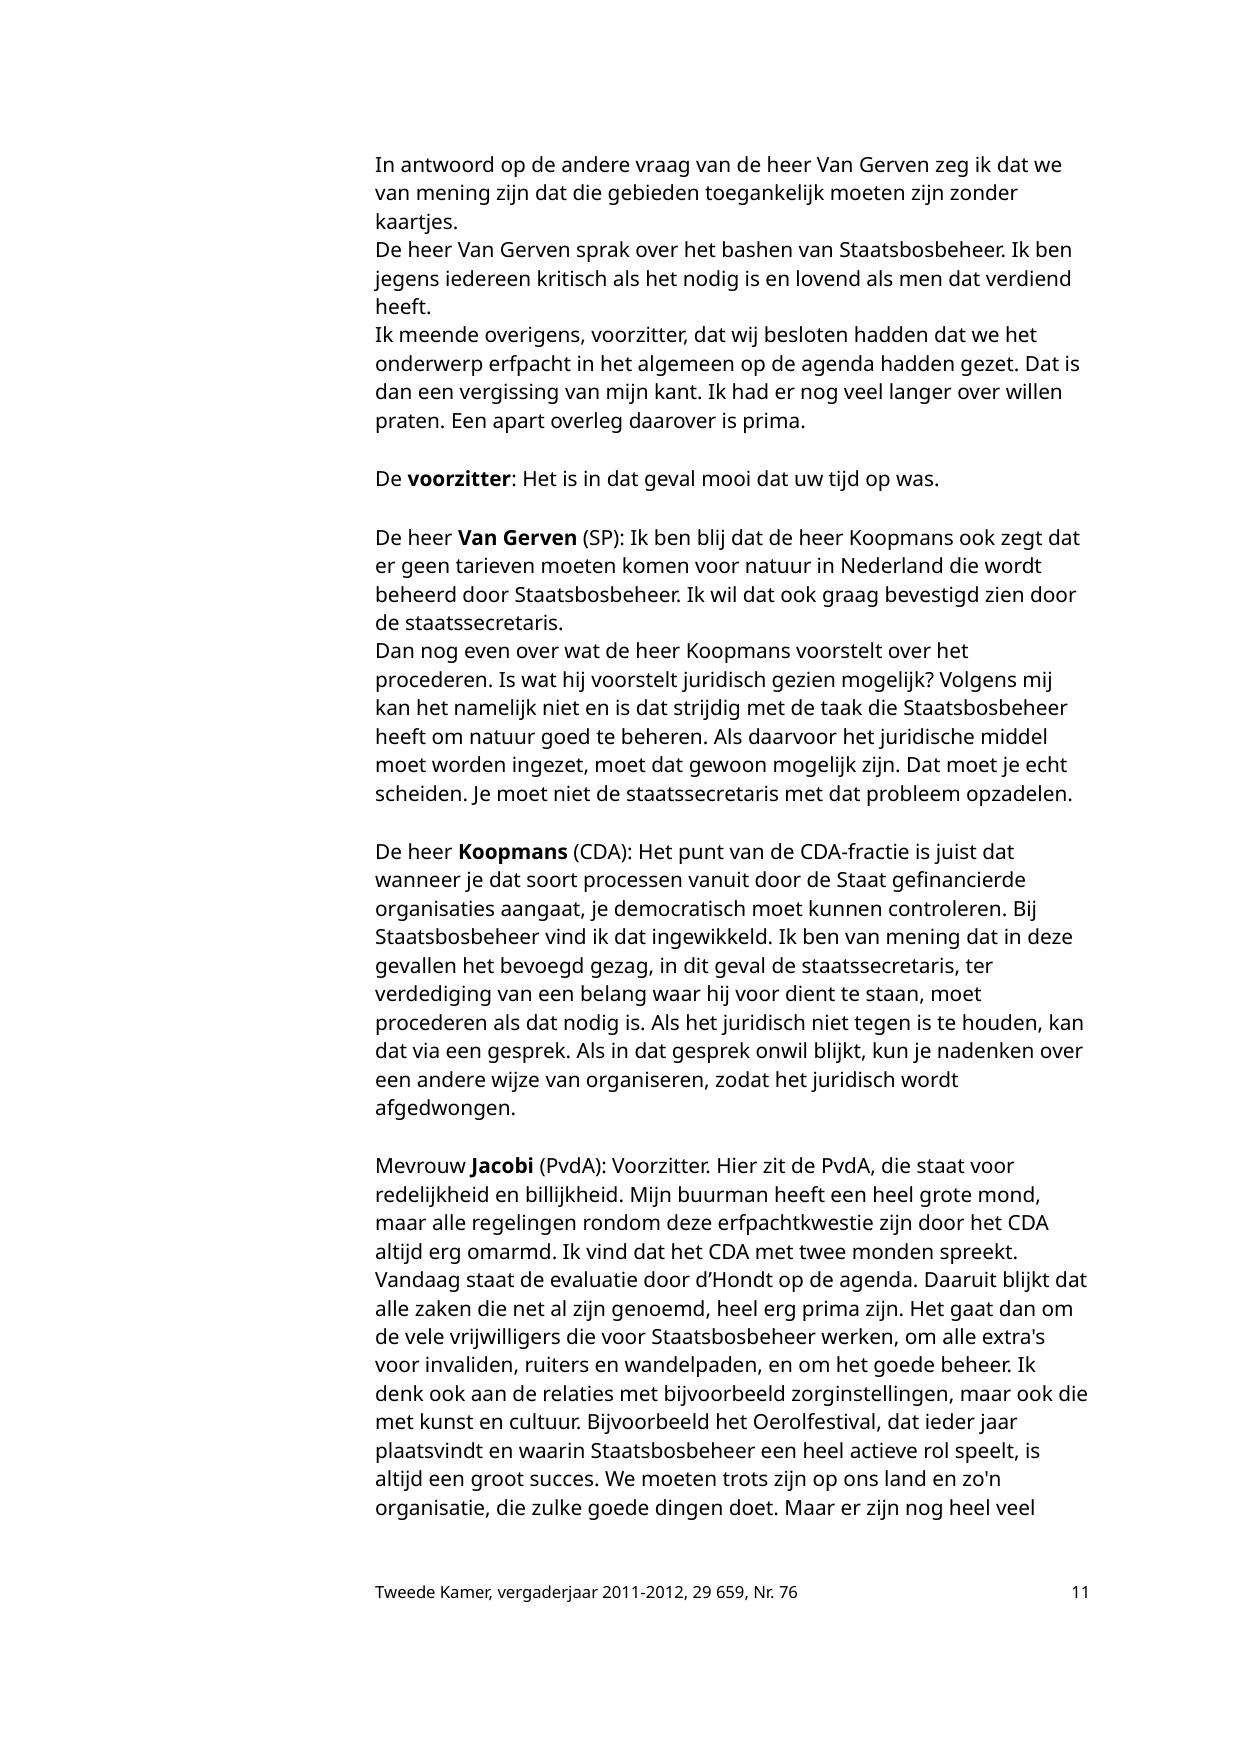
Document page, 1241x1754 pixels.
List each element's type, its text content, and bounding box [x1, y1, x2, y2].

text Ik meende overigens, voorzitter, dat wij besloten hadden dat we het onderwerp erfpacht in het algemeen op de agenda hadden gezet. Dat is dan een vergissing van mijn kant. Ik had er nog veel langer over willen praten. Een apart overleg daarover is prima. [375, 321, 1090, 434]
text Dan nog even over wat de heer Koopmans voorstelt over het procederen. Is wat hij voorstelt juridisch gezien mogelijk? Volgens mij kan het namelijk niet en is dat strijdig met de taak die Staatsbosbeheer heeft om natuur goed te beheren. Als daarvoor het juridische middel moet worden ingezet, moet dat gewoon mogelijk zijn. Dat moet je echt scheiden. Je moet niet de staatssecretaris met dat probleem opzadelen. [375, 637, 1090, 807]
text In antwoord op de andere vraag van de heer Van Gerven zeg ik dat we van mening zijn dat die gebieden toegankelijk moeten zijn zonder kaartjes. [375, 150, 1090, 235]
text De heer Koopmans (CDA): Het punt van de CDA-fractie is juist dat wanneer je dat soort processen vanuit door de Staat gefinancierde organisaties aangaat, je democratisch moet kunnen controleren. Bij Staatsbosbeheer vind ik dat ingewikkeld. Ik ben van mening dat in deze gevallen het bevoegd gezag, in dit geval de staatssecretaris, ter verdediging van een belang waar hij voor dient te staan, moet procederen als dat nodig is. Als het juridisch niet tegen is te houden, kan dat via een gesprek. Als in dat gesprek onwil blijkt, kun je nadenken over een andere wijze van organiseren, zodat het juridisch wordt afgedwongen. [375, 837, 1090, 1122]
text De heer Van Gerven sprak over het bashen van Staatsbosbeheer. Ik ben jegens iedereen kritisch als het nodig is en lovend als men dat verdiend heeft. [375, 235, 1090, 321]
text De heer Van Gerven (SP): Ik ben blij dat de heer Koopmans ook zegt dat er geen tarieven moeten komen voor natuur in Nederland die wordt beheerd door Staatsbosbeheer. Ik wil dat ook graag bevestigd zien door de staatssecretaris. [375, 523, 1090, 637]
text De voorzitter: Het is in dat geval mooi dat uw tijd op was. [375, 464, 1090, 493]
text Mevrouw Jacobi (PvdA): Voorzitter. Hier zit de PvdA, die staat voor redelijkheid en billijkheid. Mijn buurman heeft een heel grote mond, maar alle regelingen rondom deze erfpachtkwestie zijn door het CDA altijd erg omarmd. Ik vind dat het CDA met twee monden spreekt. [375, 1152, 1090, 1265]
text Vandaag staat de evaluatie door d’Hondt op de agenda. Daaruit blijkt dat alle zaken die net al zijn genoemd, heel erg prima zijn. Het gaat dan om de vele vrijwilligers die voor Staatsbosbeheer werken, om alle extra's voor invaliden, ruiters en wandelpaden, en om het goede beheer. Ik denk ook aan de relaties met bijvoorbeeld zorginstellingen, maar ook die met kunst en cultuur. Bijvoorbeeld het Oerolfestival, dat ieder jaar plaatsvindt en waarin Staatsbosbeheer een heel actieve rol speelt, is altijd een groot succes. We moeten trots zijn op ons land en zo'n organisatie, die zulke goede dingen doet. Maar er zijn nog heel veel [375, 1265, 1090, 1521]
